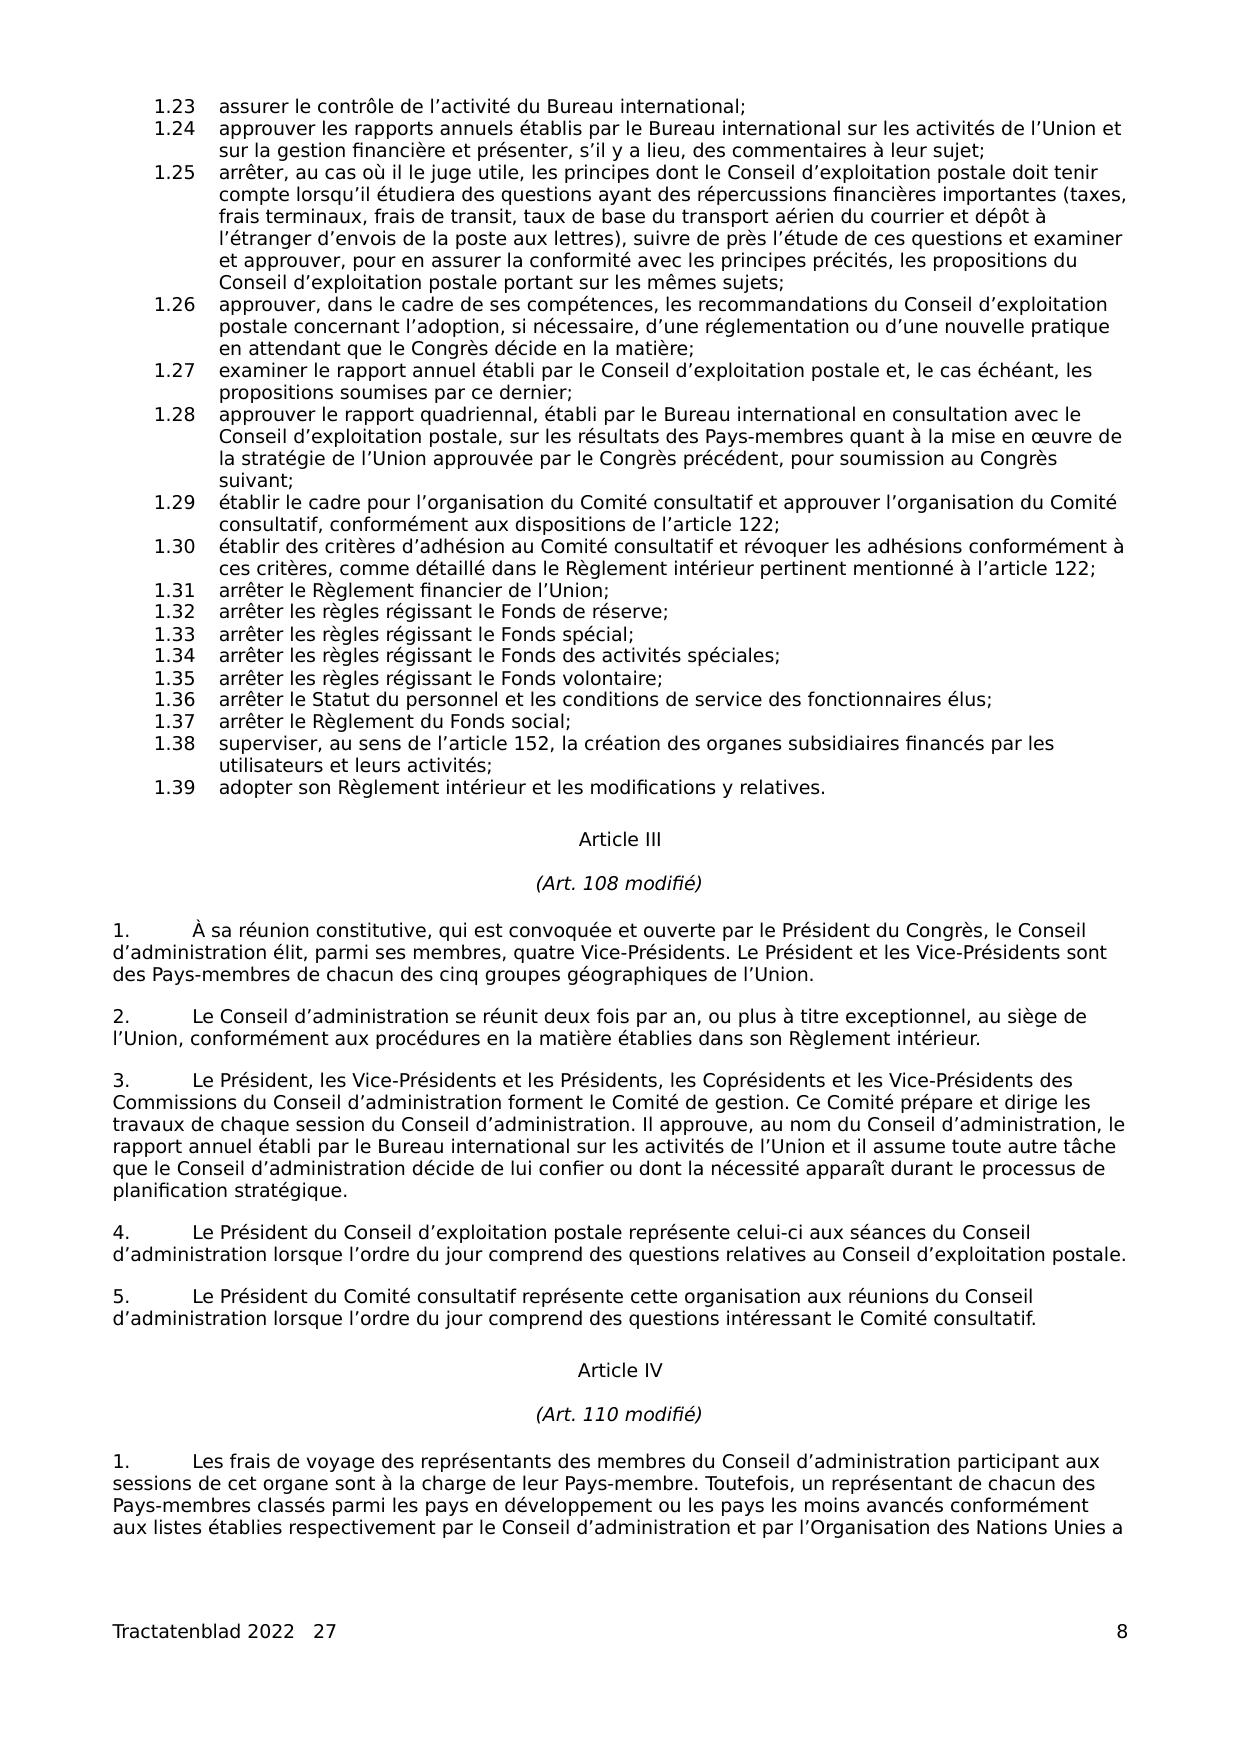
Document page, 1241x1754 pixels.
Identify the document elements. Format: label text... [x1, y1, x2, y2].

text 1.30 établir des critères d’adhésion au Comité consultatif et révoquer les adhésions conformément à ces critères, comme détaillé dans le Règlement intérieur pertinent mentionné à l’article 122; [153, 536, 1128, 579]
text 1.25 arrêter, au cas où il le juge utile, les principes dont le Conseil d’exploitation postale doit tenir compte lorsqu’il étudiera des questions ayant des répercussions financières importantes (taxes, frais terminaux, frais de transit, taux de base du transport aérien du courrier et dépôt à l’étranger d’envois de la poste aux lettres), suivre de près l’étude de ces questions et examiner et approuver, pour en assurer la conformité avec les principes précités, les propositions du Conseil d’exploitation postale portant sur les mêmes sujets; [153, 162, 1128, 294]
text 1.28 approuver le rapport quadriennal, établi par le Bureau international en consultation avec le Conseil d’exploitation postale, sur les résultats des Pays-membres quant à la mise en œuvre de la stratégie de l’Union approuvée par le Congrès précédent, pour soumission au Congrès suivant; [153, 404, 1128, 492]
text 1. À sa réunion constitutive, qui est convoquée et ouverte par le Président du Congrès, le Conseil d’administration élit, parmi ses membres, quatre Vice-Présidents. Le Président et les Vice-Présidents sont des Pays-membres de chacun des cinq groupes géographiques de l’Union. [112, 920, 1128, 986]
text 1.36 arrêter le Statut du personnel et les conditions de service des fonctionnaires élus; [153, 689, 1128, 711]
text 1.33 arrêter les règles régissant le Fonds spécial; [153, 623, 1128, 645]
text 5. Le Président du Comité consultatif représente cette organisation aux réunions du Conseil d’administration lorsque l’ordre du jour comprend des questions intéressant le Comité consultatif. [112, 1286, 1128, 1330]
text 1.29 établir le cadre pour l’organisation du Comité consultatif et approuver l’organisation du Comité consultatif, conformément aux dispositions de l’article 122; [153, 492, 1128, 536]
text 1.24 approuver les rapports annuels établis par le Bureau international sur les activités de l’Union et sur la gestion financière et présenter, s’il y a lieu, des commentaires à leur sujet; [153, 118, 1128, 162]
text 1.32 arrêter les règles régissant le Fonds de réserve; [153, 601, 1128, 623]
text 1. Les frais de voyage des représentants des membres du Conseil d’administration participant aux sessions de cet organe sont à la charge de leur Pays-membre. Toutefois, un représentant de chacun des Pays-membres classés parmi les pays en développement ou les pays les moins avancés conformément aux listes établies respectivement par le Conseil d’administration et par l’Organisation des Nations Unies a [112, 1451, 1128, 1539]
text 1.35 arrêter les règles régissant le Fonds volontaire; [153, 667, 1128, 689]
subtitle Article IV (Art. 110 modifié) [112, 1360, 1128, 1426]
text 1.27 examiner le rapport annuel établi par le Conseil d’exploitation postale et, le cas échéant, les propositions soumises par ce dernier; [153, 360, 1128, 404]
text 1.39 adopter son Règlement intérieur et les modifications y relatives. [153, 777, 1128, 799]
text 1.38 superviser, au sens de l’article 152, la création des organes subsidiaires financés par les utilisateurs et leurs activités; [153, 733, 1128, 777]
text 3. Le Président, les Vice-Présidents et les Présidents, les Coprésidents et les Vice-Présidents des Commissions du Conseil d’administration forment le Comité de gestion. Ce Comité prépare et dirige les travaux de chaque session du Conseil d’administration. Il approuve, au nom du Conseil d’administration, le rapport annuel établi par le Bureau international sur les activités de l’Union et il assume toute autre tâche que le Conseil d’administration décide de lui confier ou dont la nécessité apparaît durant le processus de planification stratégique. [112, 1070, 1128, 1202]
text 2. Le Conseil d’administration se réunit deux fois par an, ou plus à titre exceptionnel, au siège de l’Union, conformément aux procédures en la matière établies dans son Règlement intérieur. [112, 1006, 1128, 1050]
text 1.23 assurer le contrôle de l’activité du Bureau international; [153, 96, 1128, 118]
subtitle Article III (Art. 108 modifié) [112, 829, 1128, 895]
text 1.37 arrêter le Règlement du Fonds social; [153, 711, 1128, 733]
text 1.31 arrêter le Règlement financier de l’Union; [153, 579, 1128, 601]
text 1.26 approuver, dans le cadre de ses compétences, les recommandations du Conseil d’exploitation postale concernant l’adoption, si nécessaire, d’une réglementation ou d’une nouvelle pratique en attendant que le Congrès décide en la matière; [153, 294, 1128, 360]
text 1.34 arrêter les règles régissant le Fonds des activités spéciales; [153, 645, 1128, 667]
text 4. Le Président du Conseil d’exploitation postale représente celui-ci aux séances du Conseil d’administration lorsque l’ordre du jour comprend des questions relatives au Conseil d’exploitation postale. [112, 1222, 1128, 1266]
